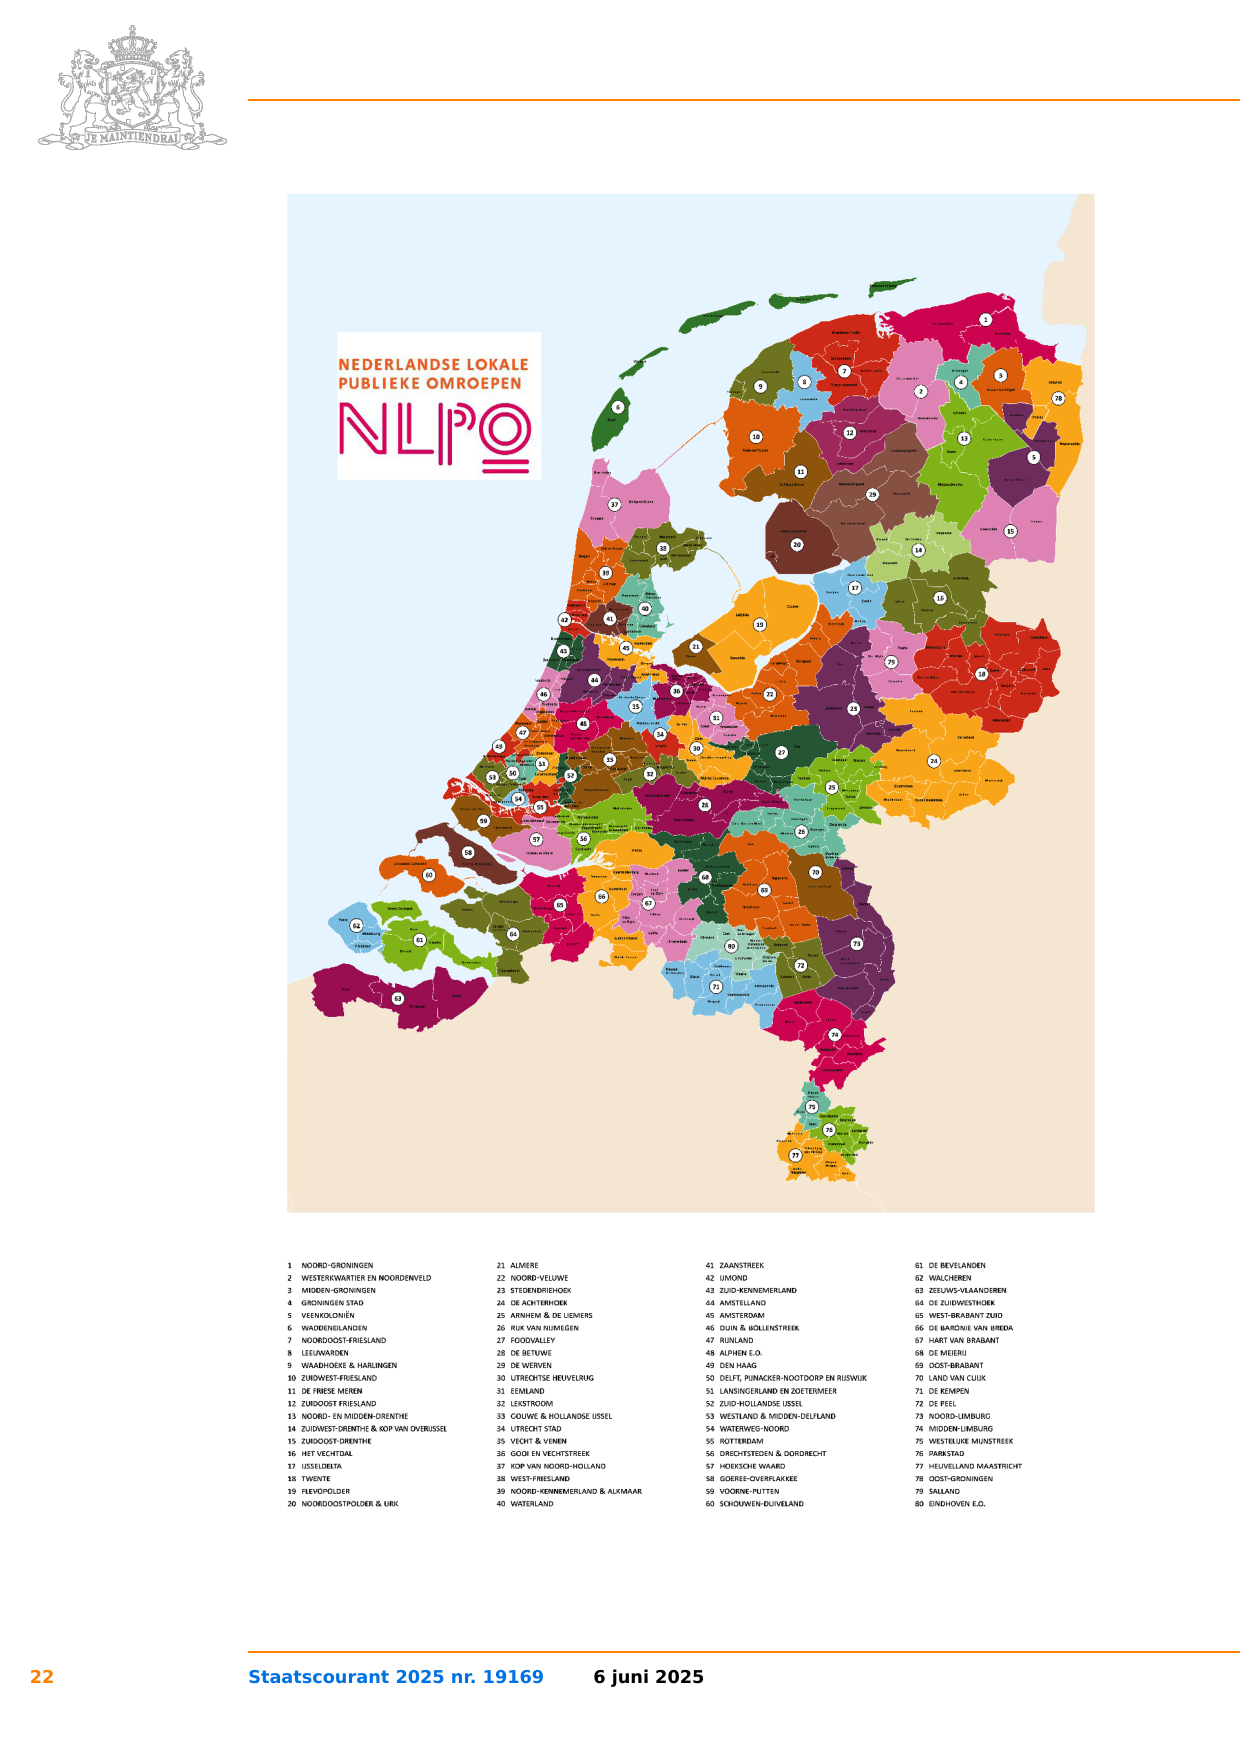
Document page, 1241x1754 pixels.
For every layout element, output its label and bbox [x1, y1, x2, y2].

picture [38, 25, 227, 150]
picture [248, 155, 1134, 1537]
